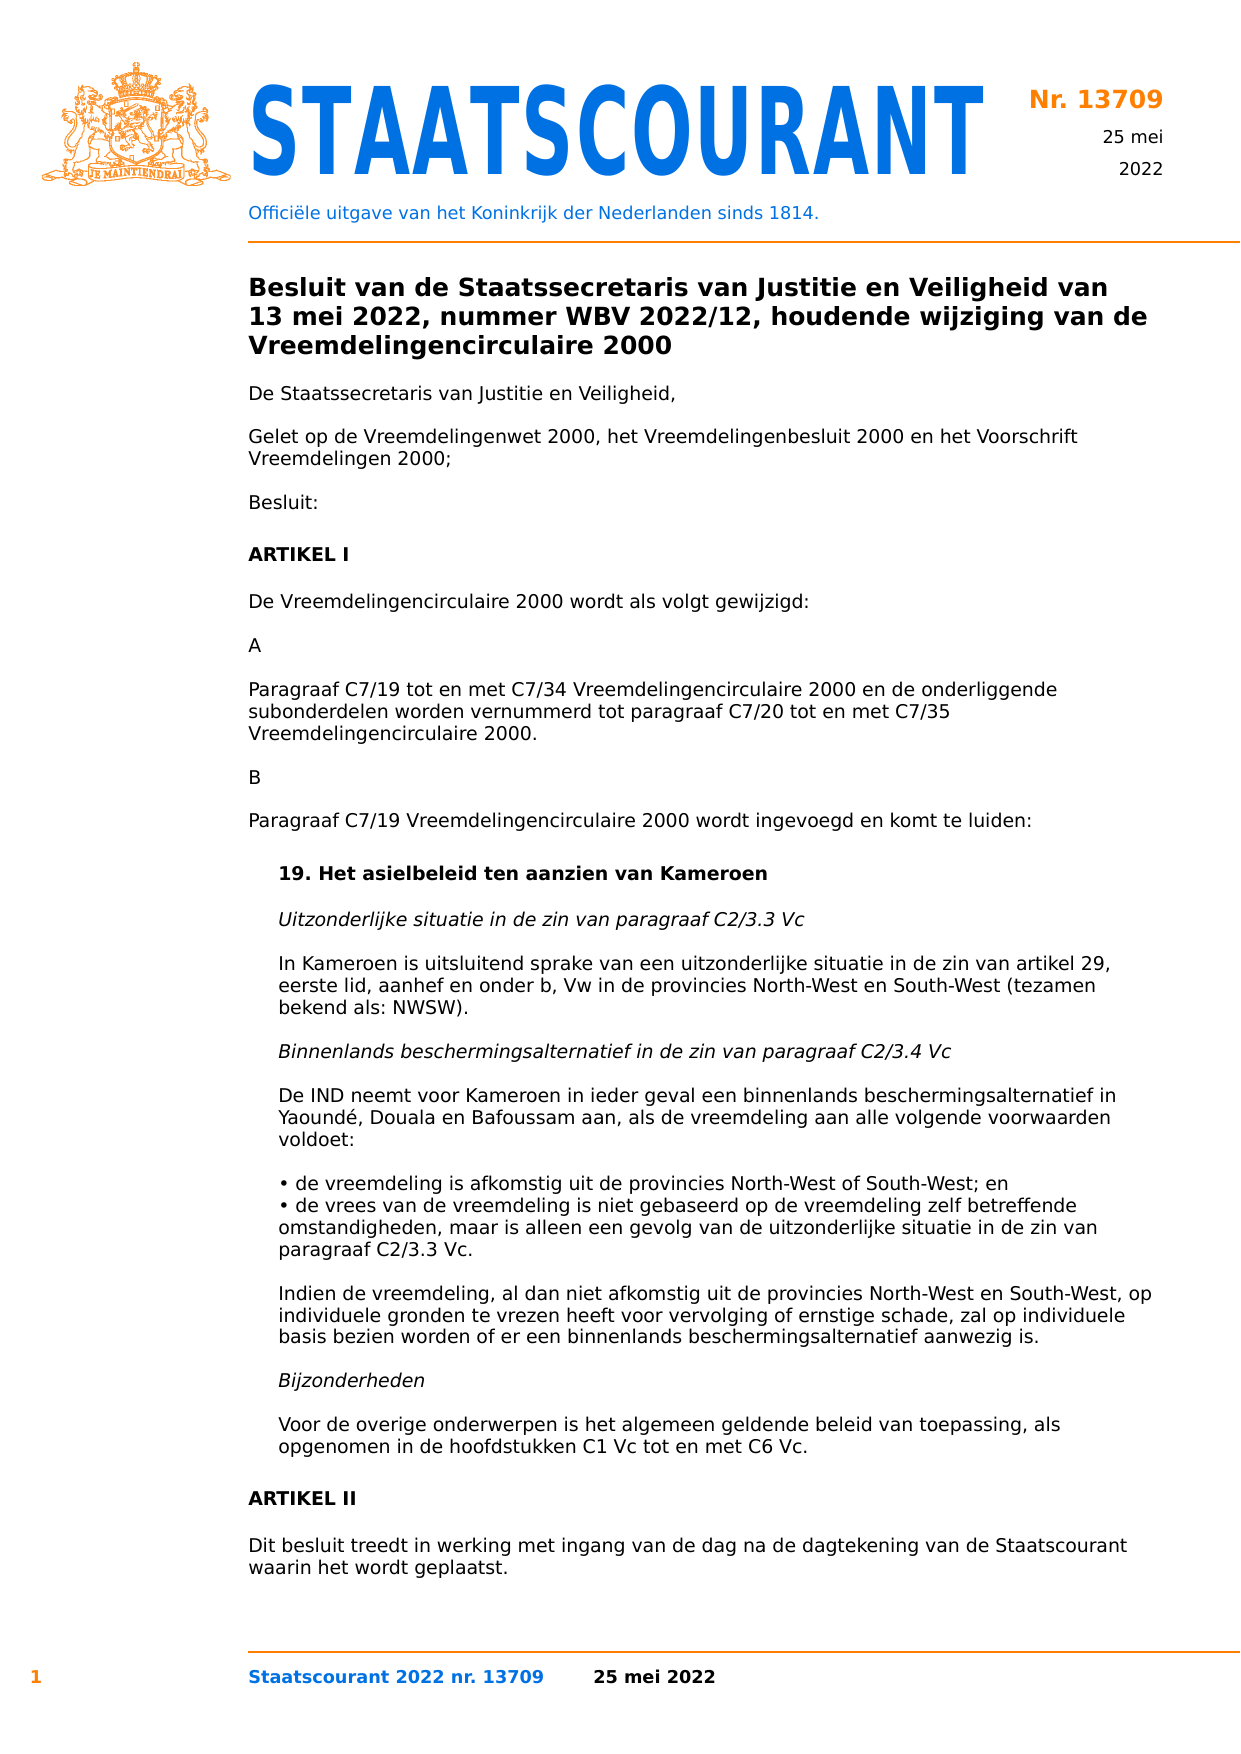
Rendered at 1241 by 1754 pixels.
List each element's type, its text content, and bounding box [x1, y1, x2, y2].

table_cell 25 mei [998, 121, 1240, 153]
text A [248, 635, 1163, 657]
subtitle Binnenlands beschermingsalternatief in de zin van paragraaf C2/3.4 Vc [278, 1041, 1163, 1063]
subtitle Besluit van de Staatssecretaris van Justitie en Veiligheid van 13 mei 2022, nummer WBV 2022/12, houdende wijziging van de Vreemdelingencirculaire 2000 [248, 273, 1163, 361]
table_header STAATSCOURANT [248, 62, 998, 203]
table_header [25, 62, 248, 241]
subtitle Bijzonderheden [278, 1370, 1163, 1392]
text Besluit: [248, 492, 1163, 514]
text Voor de overige onderwerpen is het algemeen geldende beleid van toepassing, als opgenomen in de hoofdstukken C1 Vc tot en met C6 Vc. [278, 1414, 1163, 1458]
subtitle 19. Het asielbeleid ten aanzien van Kameroen [278, 862, 1163, 884]
table_cell 2022 [998, 153, 1240, 203]
text De IND neemt voor Kameroen in ieder geval een binnenlands beschermingsalternatief in Yaoundé, Douala en Bafoussam aan, als de vreemdeling aan alle volgende voorwaarden voldoet: [278, 1085, 1163, 1151]
text Paragraaf C7/19 tot en met C7/34 Vreemdelingencirculaire 2000 en de onderliggende subonderdelen worden vernummerd tot paragraaf C7/20 tot en met C7/35 Vreemdelingencirculaire 2000. [248, 679, 1163, 745]
text • de vreemdeling is afkomstig uit de provincies North-West of South-West; en [278, 1173, 1163, 1195]
subtitle Uitzonderlijke situatie in de zin van paragraaf C2/3.3 Vc [278, 909, 1163, 931]
text • de vrees van de vreemdeling is niet gebaseerd op de vreemdeling zelf betreffende omstandigheden, maar is alleen een gevolg van de uitzonderlijke situatie in de zin van paragraaf C2/3.3 Vc. [278, 1195, 1163, 1261]
text Dit besluit treedt in werking met ingang van de dag na de dagtekening van de Staatscourant waarin het wordt geplaatst. [248, 1535, 1163, 1579]
subtitle ARTIKEL II [248, 1488, 1163, 1510]
text De Vreemdelingencirculaire 2000 wordt als volgt gewijzigd: [248, 591, 1163, 613]
text Gelet op de Vreemdelingenwet 2000, het Vreemdelingenbesluit 2000 en het Voorschrift Vreemdelingen 2000; [248, 426, 1163, 470]
text Indien de vreemdeling, al dan niet afkomstig uit de provincies North-West en South-West, op individuele gronden te vrezen heeft voor vervolging of ernstige schade, zal op individuele basis bezien worden of er een binnenlands beschermingsalternatief aanwezig is. [278, 1282, 1163, 1348]
picture [41, 62, 231, 186]
table_header Nr. 13709 [998, 62, 1240, 121]
text In Kameroen is uitsluitend sprake van een uitzonderlijke situatie in de zin van artikel 29, eerste lid, aanhef en onder b, Vw in de provincies North-West en South-West (tezamen bekend als: NWSW). [278, 953, 1163, 1019]
text Paragraaf C7/19 Vreemdelingencirculaire 2000 wordt ingevoegd en komt te luiden: [248, 810, 1163, 832]
text De Staatssecretaris van Justitie en Veiligheid, [248, 382, 1163, 404]
table_cell Officiële uitgave van het Koninkrijk der Nederlanden sinds 1814. [248, 203, 1240, 241]
subtitle ARTIKEL I [248, 544, 1163, 566]
text B [248, 767, 1163, 788]
